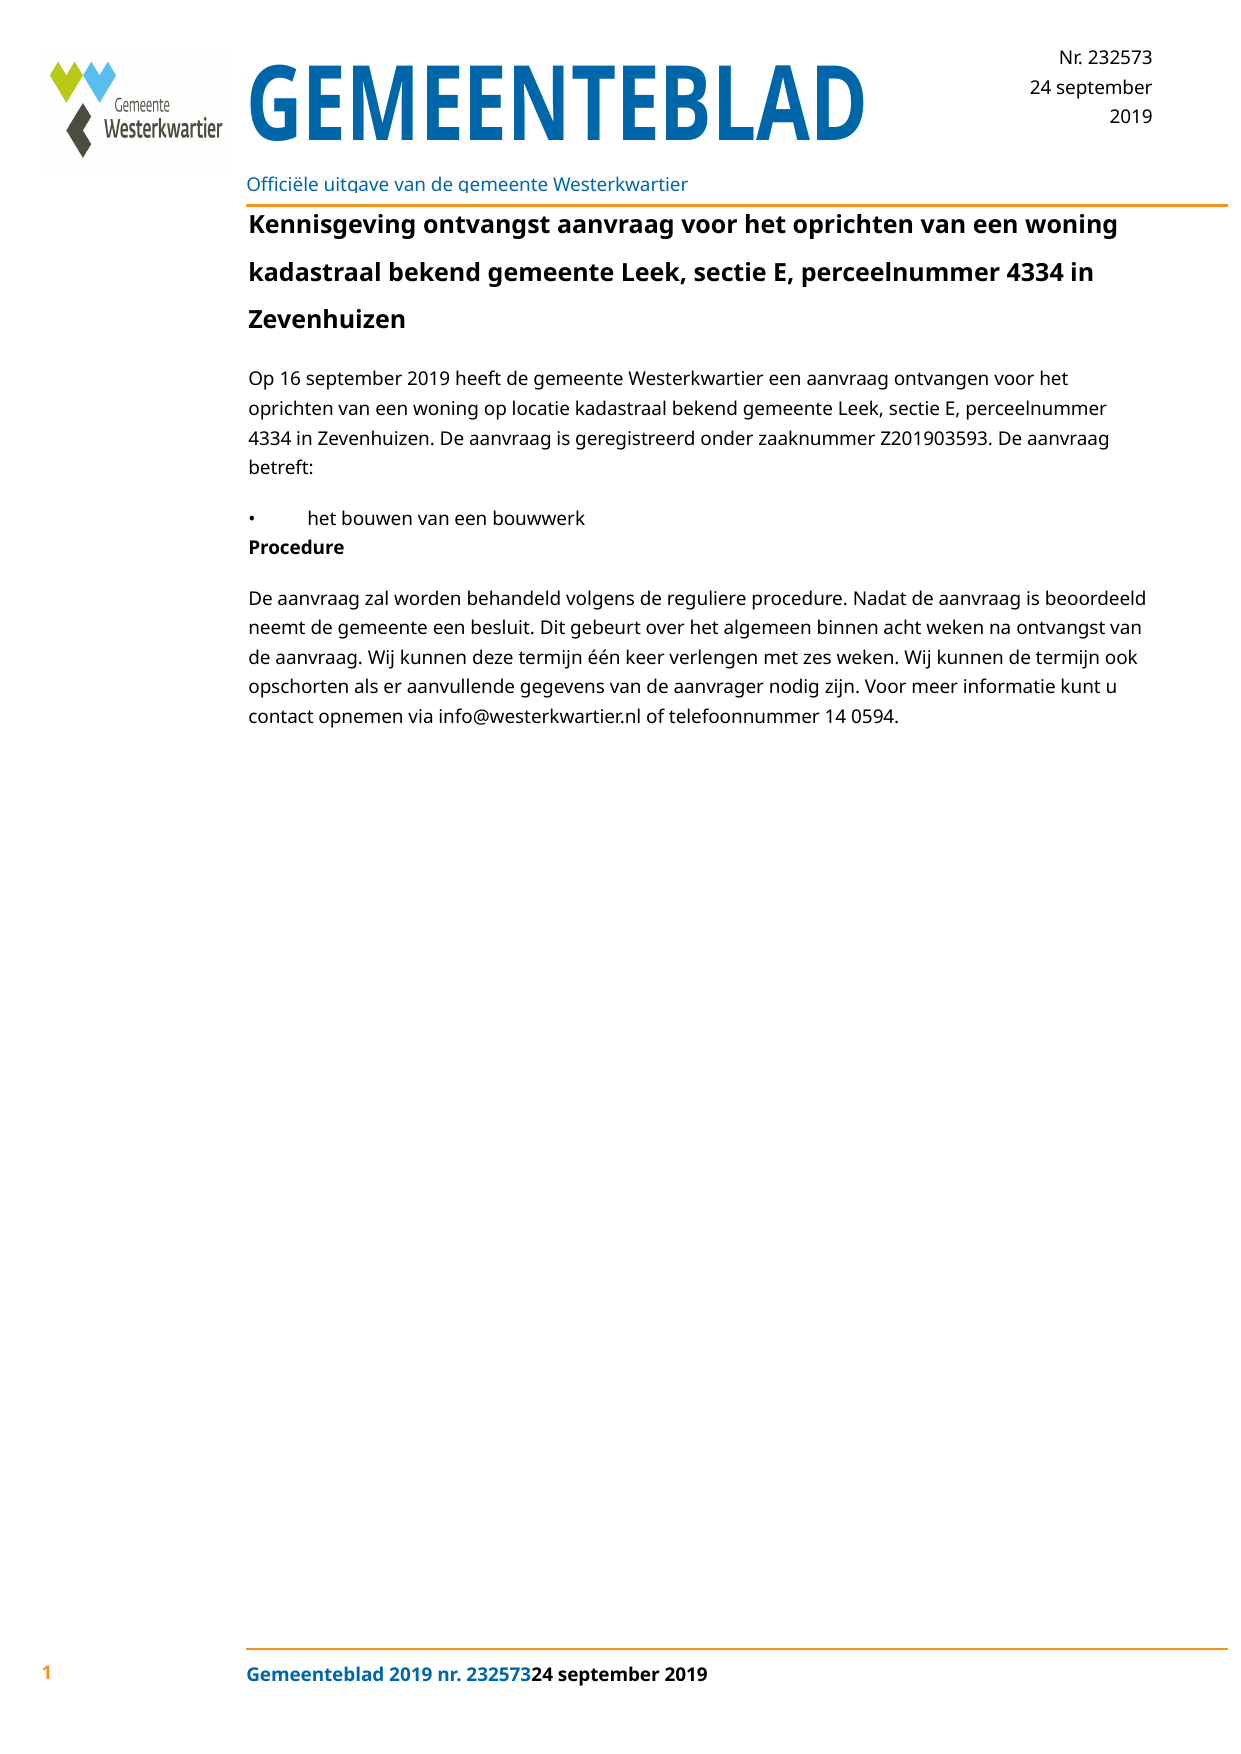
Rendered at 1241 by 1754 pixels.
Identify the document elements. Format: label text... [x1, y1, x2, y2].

list het bouwen van een bouwwerk [248, 505, 1152, 530]
picture [41, 47, 231, 172]
text De aanvraag zal worden behandeld volgens de reguliere procedure. Nadat de aanvraag is beoordeeld neemt de gemeente een besluit. Dit gebeurt over het algemeen binnen acht weken na ontvangst van de aanvraag. Wij kunnen deze termijn één keer verlengen met zes weken. Wij kunnen de termijn ook opschorten als er aanvullende gegevens van de aanvrager nodig zijn. Voor meer informatie kunt u contact opnemen via info@westerkwartier.nl of telefoonnummer 14 0594. [248, 585, 1152, 729]
text Kennisgeving ontvangst aanvraag voor het oprichten van een woning kadastraal bekend gemeente Leek, sectie E, perceelnummer 4334 in Zevenhuizen [248, 207, 1152, 336]
text Op 16 september 2019 heeft de gemeente Westerkwartier een aanvraag ontvangen voor het oprichten van een woning op locatie kadastraal bekend gemeente Leek, sectie E, perceelnummer 4334 in Zevenhuizen. De aanvraag is geregistreerd onder zaaknummer Z201903593. De aanvraag betreft: [248, 366, 1152, 480]
text Procedure [248, 534, 1152, 560]
